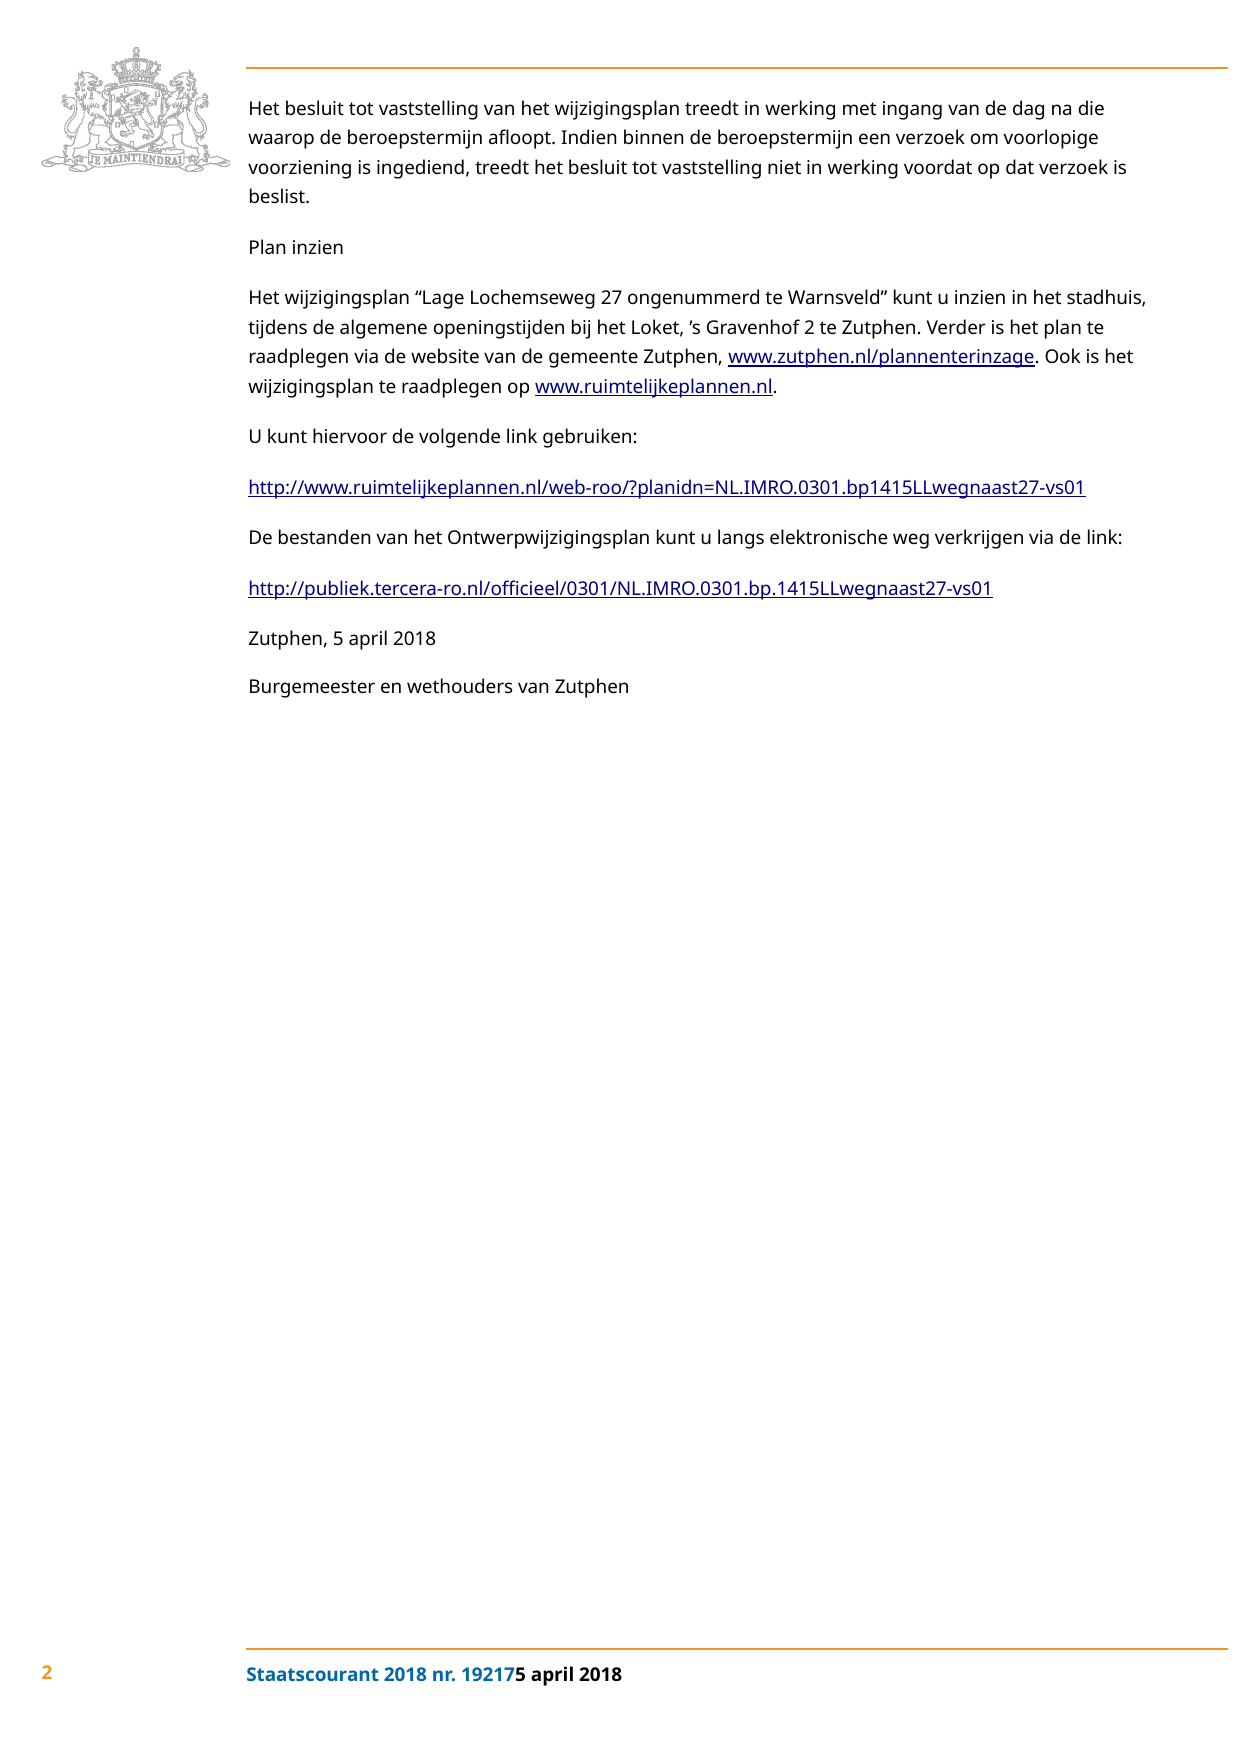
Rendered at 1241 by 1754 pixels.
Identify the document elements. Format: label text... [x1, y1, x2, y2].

text Plan inzien [248, 234, 1152, 260]
picture [41, 47, 231, 172]
text Het wijzigingsplan “Lage Lochemseweg 27 ongenummerd te Warnsveld” kunt u inzien in het stadhuis, tijdens de algemene openingstijden bij het Loket, ’s Gravenhof 2 te Zutphen. Verder is het plan te raadplegen via de website van de gemeente Zutphen, www.zutphen.nl/plannenterinzage. Ook is het wijzigingsplan te raadplegen op www.ruimtelijkeplannen.nl. [248, 284, 1152, 399]
text Zutphen, 5 april 2018 [248, 625, 1152, 651]
text De bestanden van het Ontwerpwijzigingsplan kunt u langs elektronische weg verkrijgen via de link: [248, 524, 1152, 550]
text Burgemeester en wethouders van Zutphen [248, 673, 1152, 699]
text http://publiek.tercera-ro.nl/officieel/0301/NL.IMRO.0301.bp.1415LLwegnaast27-vs01 [248, 575, 1152, 601]
text Het besluit tot vaststelling van het wijzigingsplan treedt in werking met ingang van de dag na die waarop de beroepstermijn afloopt. Indien binnen de beroepstermijn een verzoek om voorlopige voorziening is ingediend, treedt het besluit tot vaststelling niet in werking voordat op dat verzoek is beslist. [248, 95, 1152, 209]
text http://www.ruimtelijkeplannen.nl/web-roo/?planidn=NL.IMRO.0301.bp1415LLwegnaast27-vs01 [248, 474, 1152, 500]
text U kunt hiervoor de volgende link gebruiken: [248, 423, 1152, 449]
